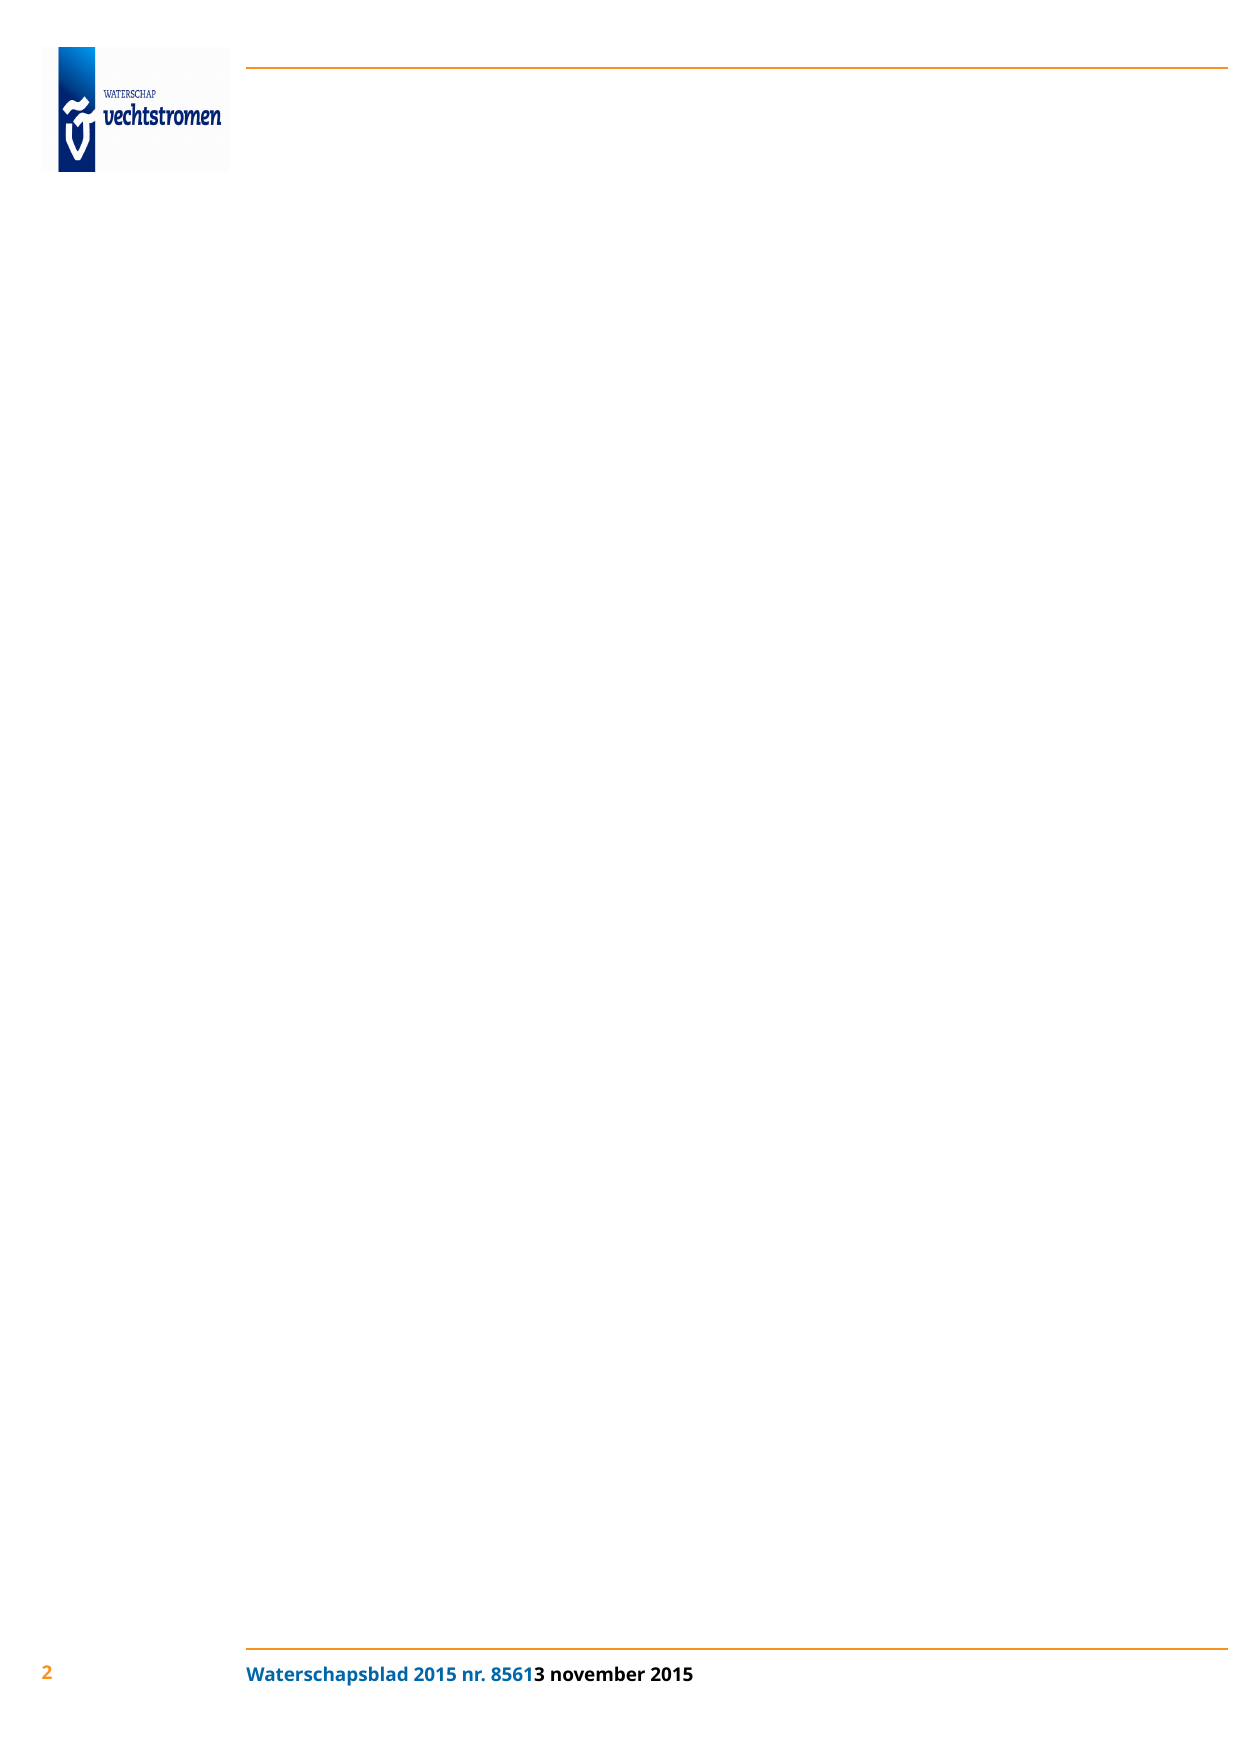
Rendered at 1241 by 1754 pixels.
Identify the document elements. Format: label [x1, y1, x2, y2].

picture [41, 47, 231, 172]
